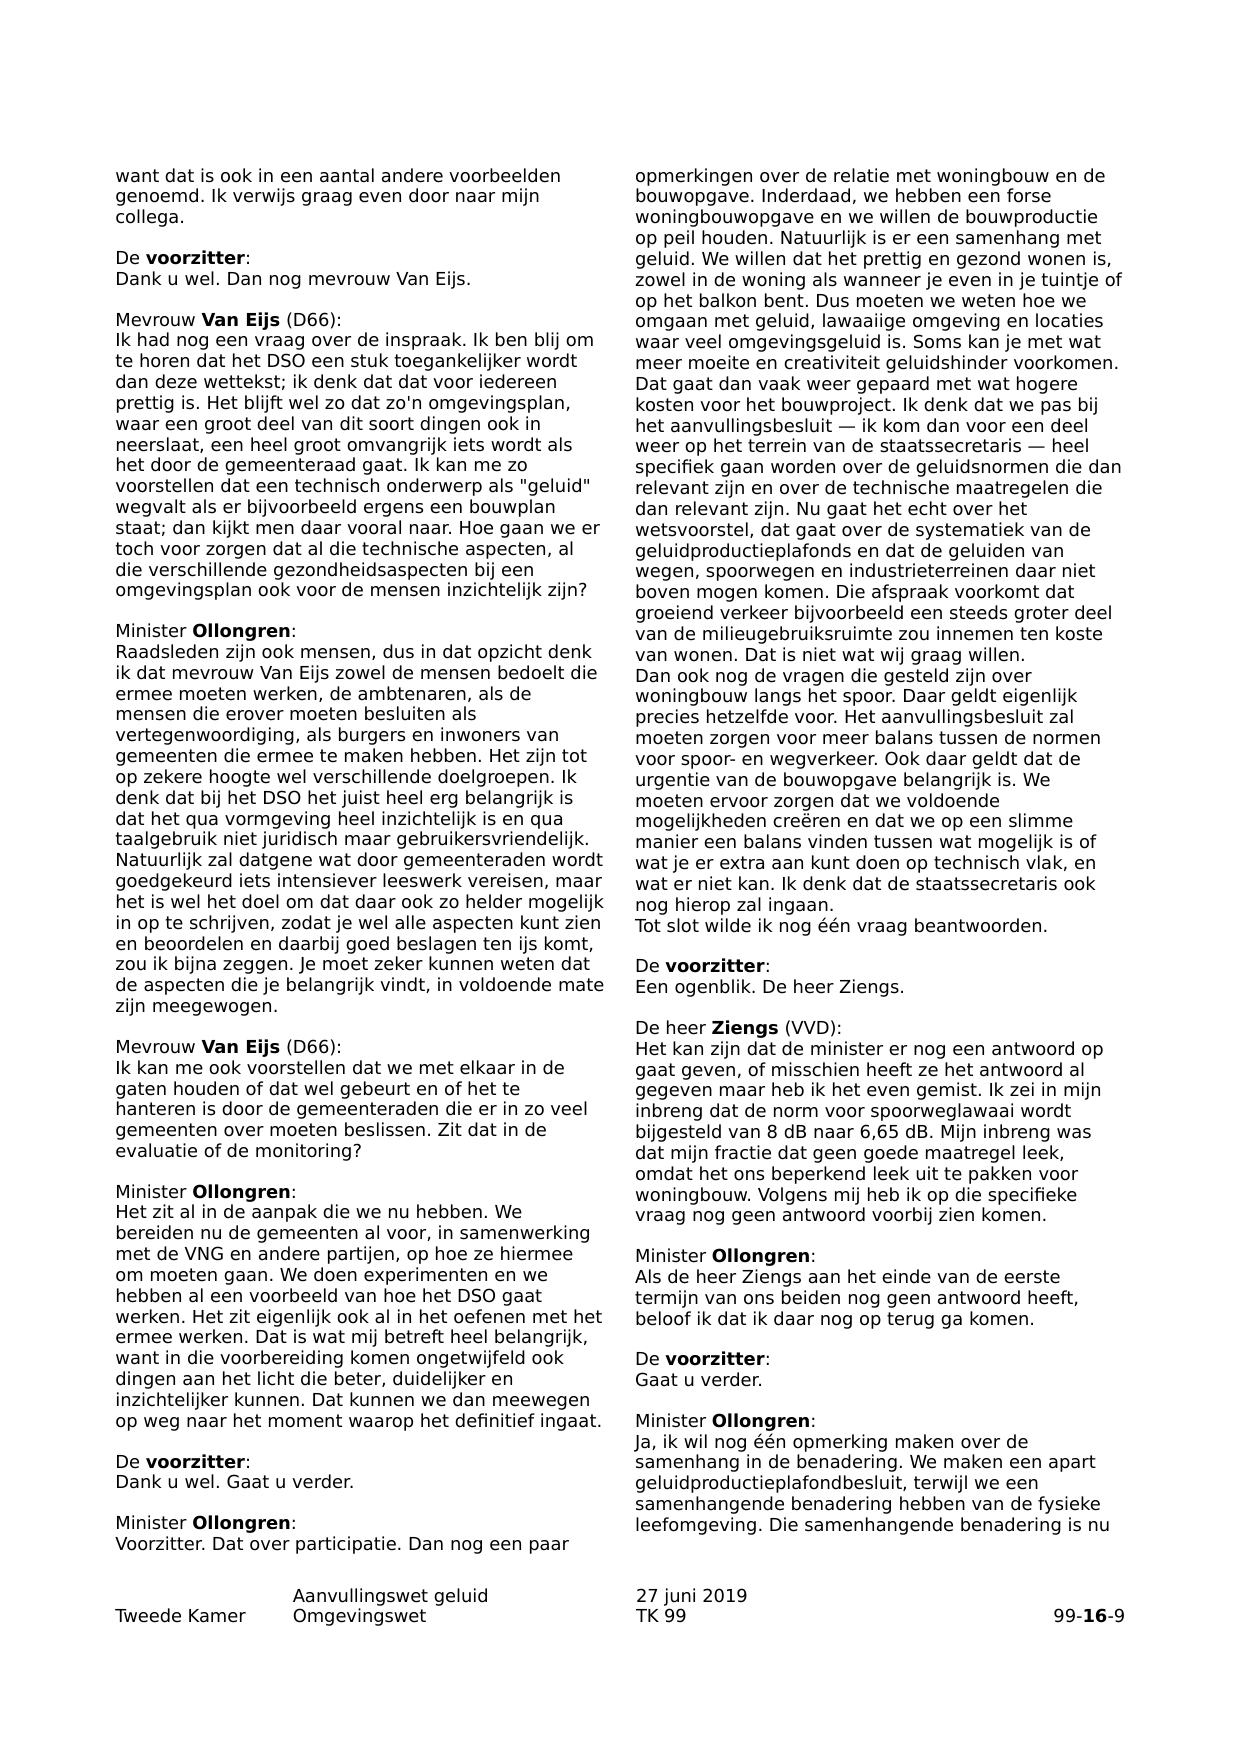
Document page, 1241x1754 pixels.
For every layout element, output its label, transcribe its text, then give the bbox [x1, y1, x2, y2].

text Dan ook nog de vragen die gesteld zijn over woningbouw langs het spoor. Daar geldt eigenlijk precies hetzelfde voor. Het aanvullingsbesluit zal moeten zorgen voor meer balans tussen de normen voor spoor- en wegverkeer. Ook daar geldt dat de urgentie van de bouwopgave belangrijk is. We moeten ervoor zorgen dat we voldoende mogelijkheden creëren en dat we op een slimme manier een balans vinden tussen wat mogelijk is of wat je er extra aan kunt doen op technisch vlak, en wat er niet kan. Ik denk dat de staatssecretaris ook nog hierop zal ingaan. [635, 665, 1125, 915]
text Mevrouw Van Eijs (D66): [115, 1037, 605, 1057]
text Ik kan me ook voorstellen dat we met elkaar in de gaten houden of dat wel gebeurt en of het te hanteren is door de gemeenteraden die er in zo veel gemeenten over moeten beslissen. Zit dat in de evaluatie of de monitoring? [115, 1057, 605, 1162]
text Gaat u verder. [635, 1370, 1125, 1391]
text Ik had nog een vraag over de inspraak. Ik ben blij om te horen dat het DSO een stuk toegankelijker wordt dan deze wettekst; ik denk dat dat voor iedereen prettig is. Het blijft wel zo dat zo'n omgevingsplan, waar een groot deel van dit soort dingen ook in neerslaat, een heel groot omvangrijk iets wordt als het door de gemeenteraad gaat. Ik kan me zo voorstellen dat een technisch onderwerp als "geluid" wegvalt als er bijvoorbeeld ergens een bouwplan staat; dan kijkt men daar vooral naar. Hoe gaan we er toch voor zorgen dat al die technische aspecten, al die verschillende gezondheidsaspecten bij een omgevingsplan ook voor de mensen inzichtelijk zijn? [115, 330, 605, 601]
text De voorzitter: [635, 956, 1125, 977]
text Als de heer Ziengs aan het einde van de eerste termijn van ons beiden nog geen antwoord heeft, beloof ik dat ik daar nog op terug ga komen. [635, 1267, 1125, 1329]
text Minister Ollongren: [115, 621, 605, 642]
text Raadsleden zijn ook mensen, dus in dat opzicht denk ik dat mevrouw Van Eijs zowel de mensen bedoelt die ermee moeten werken, de ambtenaren, als de mensen die erover moeten besluiten als vertegenwoordiging, als burgers en inwoners van gemeenten die ermee te maken hebben. Het zijn tot op zekere hoogte wel verschillende doelgroepen. Ik denk dat bij het DSO het juist heel erg belangrijk is dat het qua vormgeving heel inzichtelijk is en qua taalgebruik niet juridisch maar gebruikersvriendelijk. Natuurlijk zal datgene wat door gemeenteraden wordt goedgekeurd iets intensiever leeswerk vereisen, maar het is wel het doel om dat daar ook zo helder mogelijk in op te schrijven, zodat je wel alle aspecten kunt zien en beoordelen en daarbij goed beslagen ten ijs komt, zou ik bijna zeggen. Je moet zeker kunnen weten dat de aspecten die je belangrijk vindt, in voldoende mate zijn meegewogen. [115, 642, 605, 1017]
text De heer Ziengs (VVD): [635, 1018, 1125, 1038]
text Minister Ollongren: [635, 1246, 1125, 1267]
text want dat is ook in een aantal andere voorbeelden genoemd. Ik verwijs graag even door naar mijn collega. [115, 165, 605, 228]
text Dank u wel. Dan nog mevrouw Van Eijs. [115, 268, 605, 289]
text Het zit al in de aanpak die we nu hebben. We bereiden nu de gemeenten al voor, in samenwerking met de VNG en andere partijen, op hoe ze hiermee om moeten gaan. We doen experimenten en we hebben al een voorbeeld van hoe het DSO gaat werken. Het zit eigenlijk ook al in het oefenen met het ermee werken. Dat is wat mij betreft heel belangrijk, want in die voorbereiding komen ongetwijfeld ook dingen aan het licht die beter, duidelijker en inzichtelijker kunnen. Dat kunnen we dan meewegen op weg naar het moment waarop het definitief ingaat. [115, 1202, 605, 1431]
text Minister Ollongren: [115, 1513, 605, 1534]
text opmerkingen over de relatie met woningbouw en de bouwopgave. Inderdaad, we hebben een forse woningbouwopgave en we willen de bouwproductie op peil houden. Natuurlijk is er een samenhang met geluid. We willen dat het prettig en gezond wonen is, zowel in de woning als wanneer je even in je tuintje of op het balkon bent. Dus moeten we weten hoe we omgaan met geluid, lawaaiige omgeving en locaties waar veel omgevingsgeluid is. Soms kan je met wat meer moeite en creativiteit geluidshinder voorkomen. Dat gaat dan vaak weer gepaard met wat hogere kosten voor het bouwproject. Ik denk dat we pas bij het aanvullingsbesluit — ik kom dan voor een deel weer op het terrein van de staatssecretaris — heel specifiek gaan worden over de geluidsnormen die dan relevant zijn en over de technische maatregelen die dan relevant zijn. Nu gaat het echt over het wetsvoorstel, dat gaat over de systematiek van de geluidproductieplafonds en dat de geluiden van wegen, spoorwegen en industrieterreinen daar niet boven mogen komen. Die afspraak voorkomt dat groeiend verkeer bijvoorbeeld een steeds groter deel van de milieugebruiksruimte zou innemen ten koste van wonen. Dat is niet wat wij graag willen. [635, 165, 1125, 665]
text De voorzitter: [115, 1451, 605, 1472]
text Het kan zijn dat de minister er nog een antwoord op gaat geven, of misschien heeft ze het antwoord al gegeven maar heb ik het even gemist. Ik zei in mijn inbreng dat de norm voor spoorweglawaai wordt bijgesteld van 8 dB naar 6,65 dB. Mijn inbreng was dat mijn fractie dat geen goede maatregel leek, omdat het ons beperkend leek uit te pakken voor woningbouw. Volgens mij heb ik op die specifieke vraag nog geen antwoord voorbij zien komen. [635, 1038, 1125, 1226]
text Minister Ollongren: [635, 1411, 1125, 1431]
text Tot slot wilde ik nog één vraag beantwoorden. [635, 915, 1125, 936]
text De voorzitter: [115, 248, 605, 268]
text De voorzitter: [635, 1349, 1125, 1370]
text Ja, ik wil nog één opmerking maken over de samenhang in de benadering. We maken een apart geluidproductieplafondbesluit, terwijl we een samenhangende benadering hebben van de fysieke leefomgeving. Die samenhangende benadering is nu [635, 1431, 1125, 1536]
text Minister Ollongren: [115, 1182, 605, 1202]
text Een ogenblik. De heer Ziengs. [635, 977, 1125, 998]
text Voorzitter. Dat over participatie. Dan nog een paar [115, 1534, 605, 1554]
text Dank u wel. Gaat u verder. [115, 1472, 605, 1493]
text Mevrouw Van Eijs (D66): [115, 309, 605, 330]
